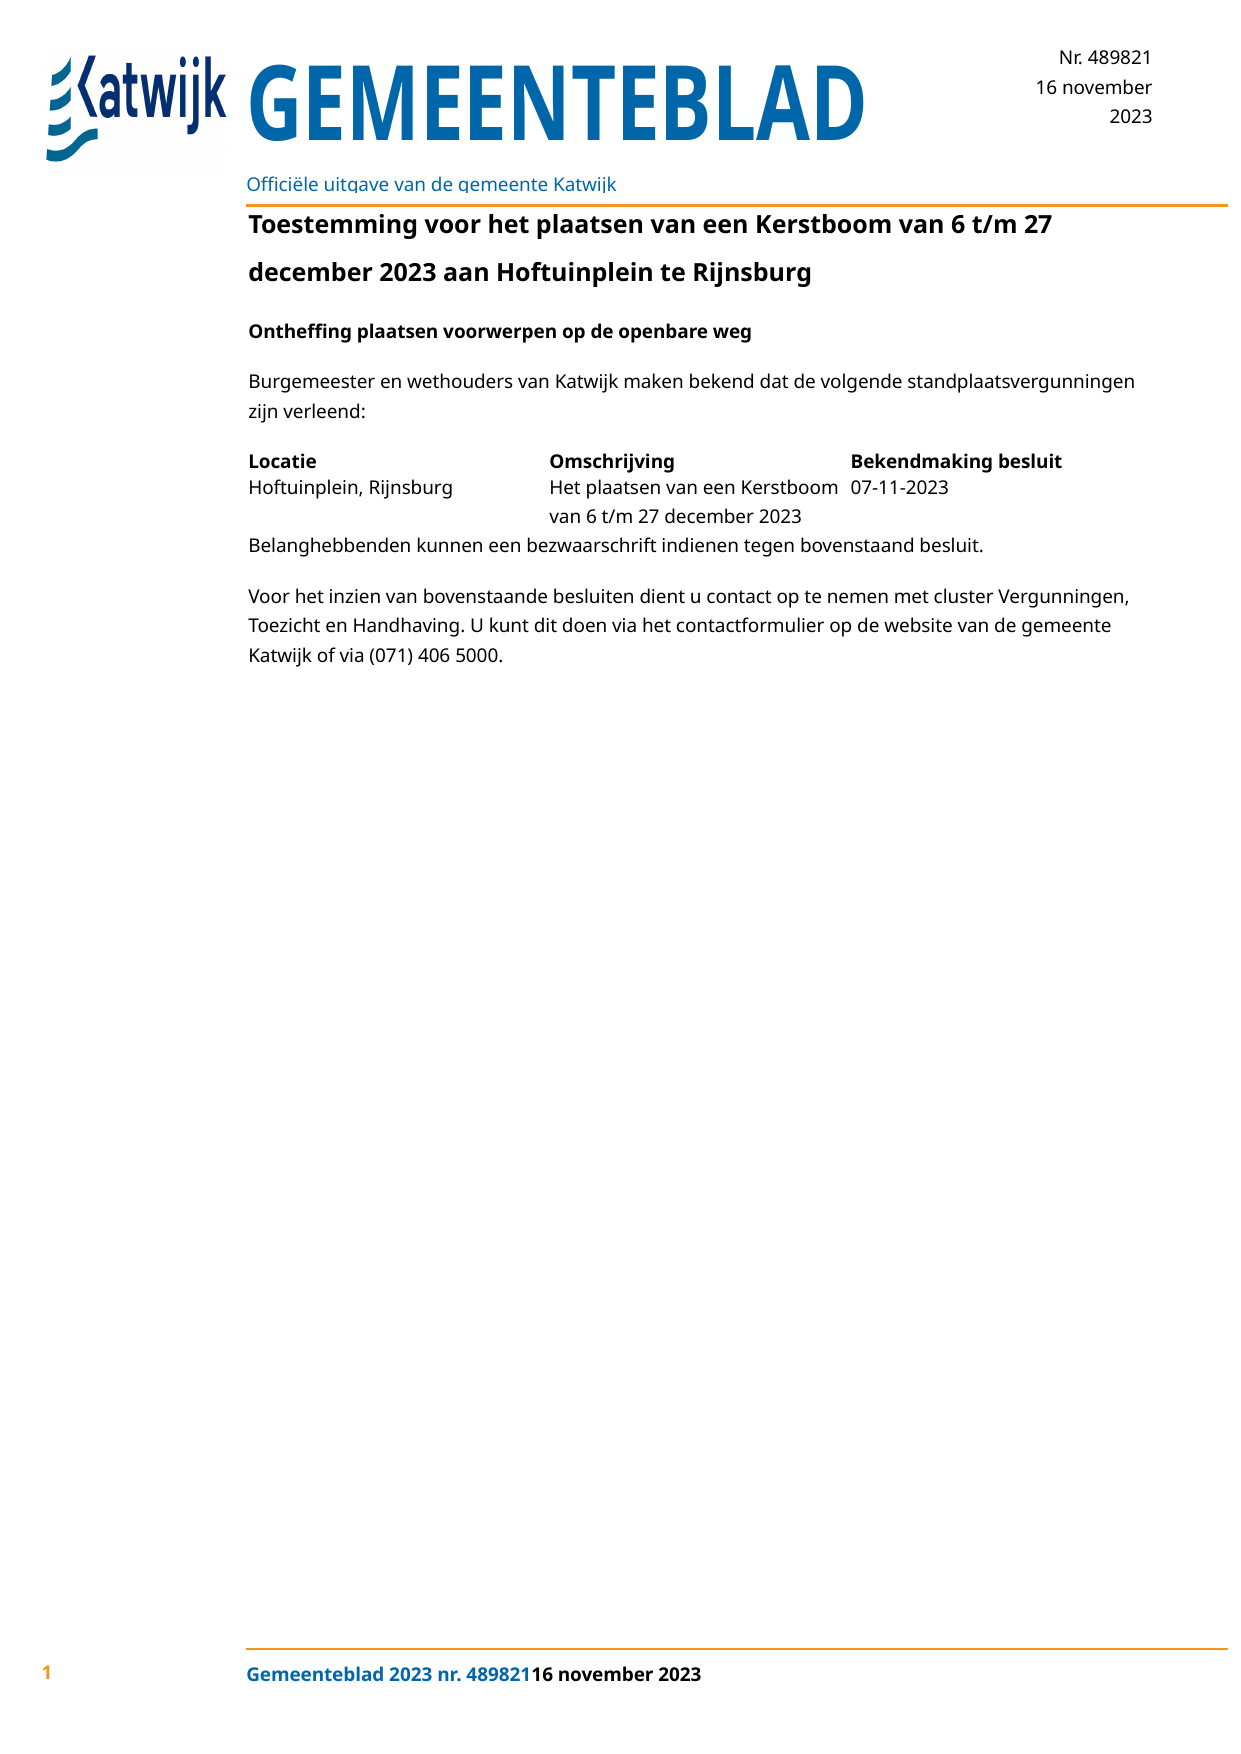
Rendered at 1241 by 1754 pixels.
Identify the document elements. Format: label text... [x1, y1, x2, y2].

text Voor het inzien van bovenstaande besluiten dient u contact op te nemen met cluster Vergunningen, Toezicht en Handhaving. U kunt dit doen via het contactformulier op de website van de gemeente Katwijk of via (071) 406 5000. [248, 583, 1152, 668]
table_cell 07-11-2023 [850, 474, 1152, 529]
table_cell Hoftuinplein, Rijnsburg [248, 474, 549, 529]
text Burgemeester en wethouders van Katwijk maken bekend dat de volgende standplaatsvergunningen zijn verleend: [248, 368, 1152, 424]
table_cell Het plaatsen van een Kerstboom van 6 t/m 27 december 2023 [549, 474, 850, 529]
text Toestemming voor het plaatsen van een Kerstboom van 6 t/m 27 december 2023 aan Hoftuinplein te Rijnsburg [248, 207, 1152, 288]
text Belanghebbenden kunnen een bezwaarschrift indienen tegen bovenstaand besluit. [248, 533, 1152, 558]
picture [41, 47, 231, 172]
table_header Locatie [248, 449, 549, 474]
table_header Bekendmaking besluit [850, 449, 1152, 474]
table_header Omschrijving [549, 449, 850, 474]
text Ontheffing plaatsen voorwerpen op de openbare weg [248, 318, 1152, 344]
